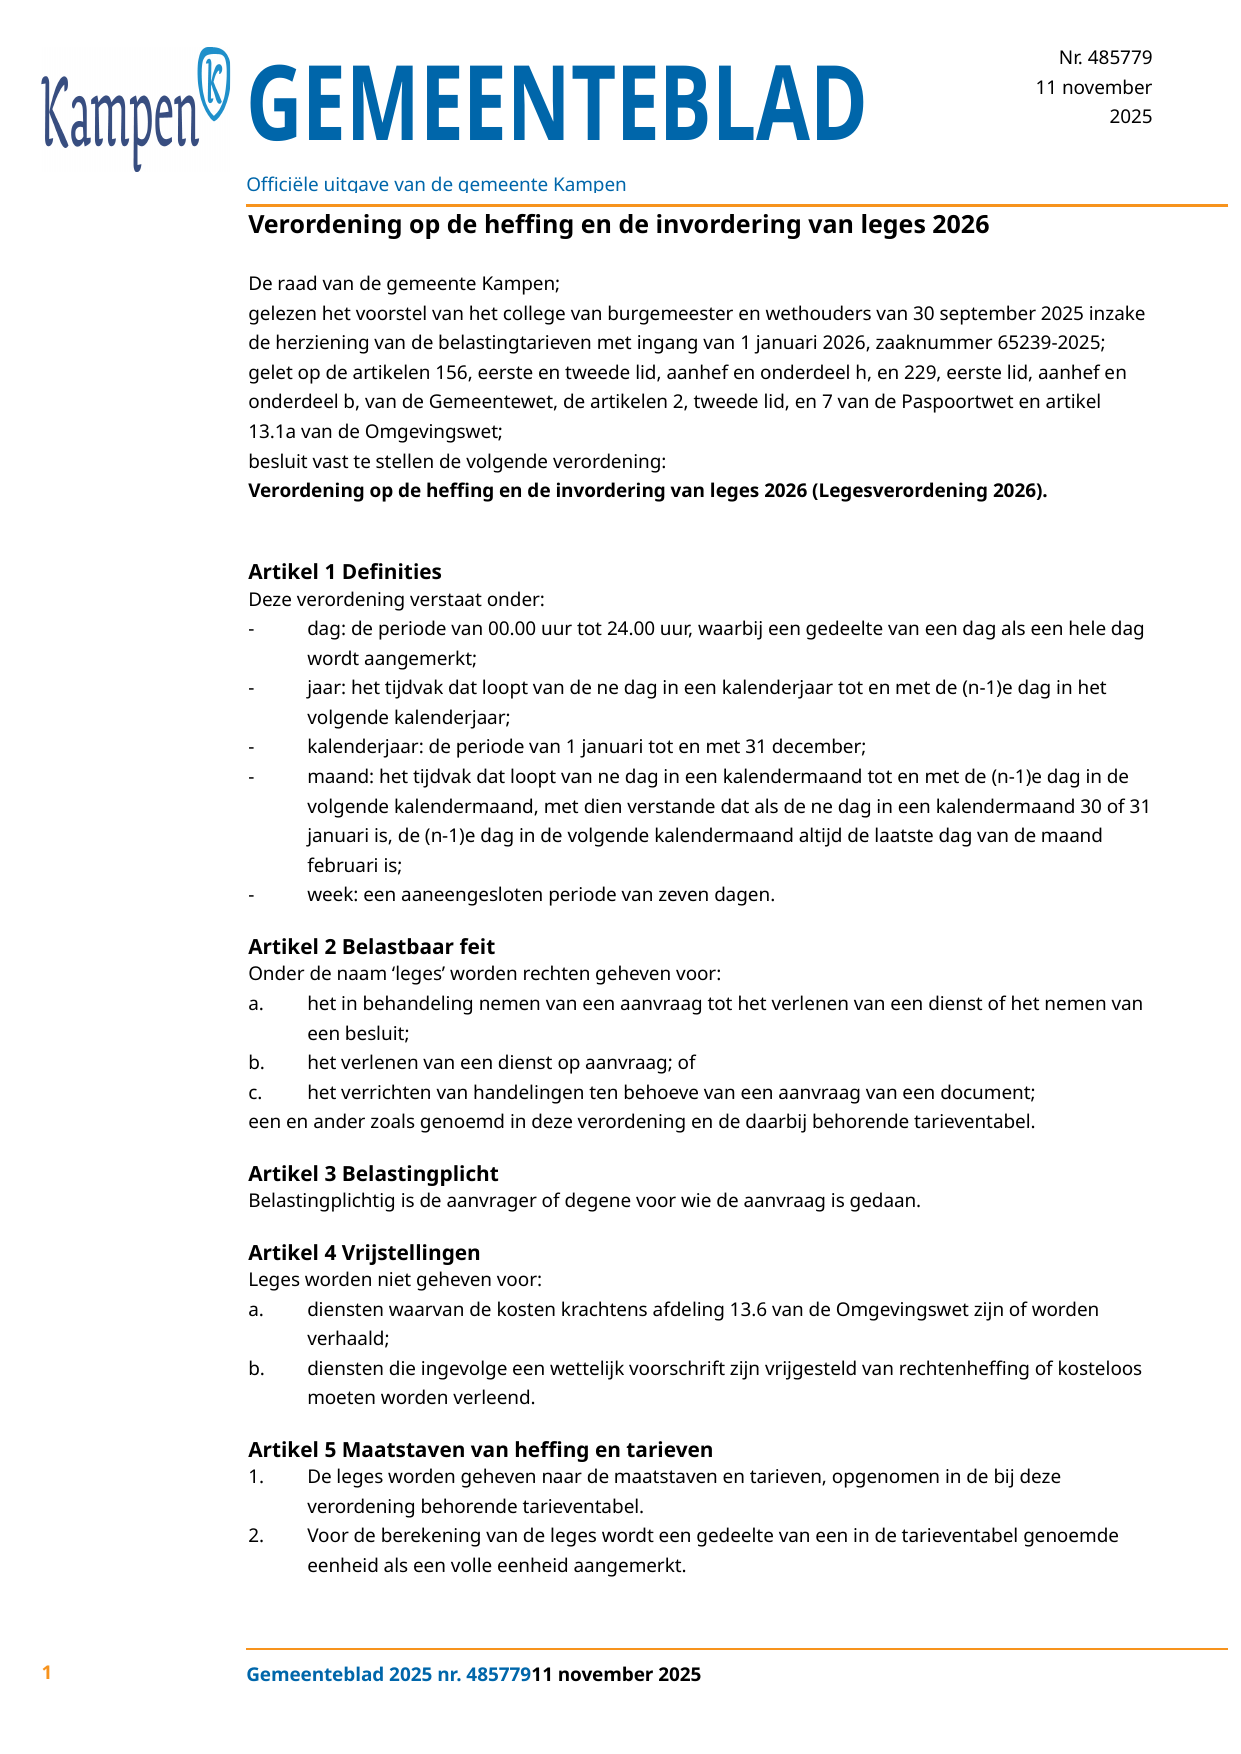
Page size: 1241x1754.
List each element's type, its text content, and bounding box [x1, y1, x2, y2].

text een en ander zoals genoemd in deze verordening en de daarbij behorende tarieventabel. [248, 1108, 1152, 1134]
text Belastingplichtig is de aanvrager of degene voor wie de aanvraag is gedaan. [248, 1187, 1152, 1213]
text Artikel 4 Vrijstellingen [248, 1238, 1152, 1266]
list De leges worden geheven naar de maatstaven en tarieven, opgenomen in de bij deze verordening behorende tarieventabel. [248, 1463, 1152, 1519]
text Artikel 2 Belastbaar feit [248, 932, 1152, 961]
text Onder de naam ‘leges’ worden rechten geheven voor: [248, 961, 1152, 986]
text Artikel 5 Maatstaven van heffing en tarieven [248, 1435, 1152, 1463]
text Verordening op de heffing en de invordering van leges 2026 (Legesverordening 2026). [248, 477, 1152, 503]
text Verordening op de heffing en de invordering van leges 2026 [248, 207, 1152, 241]
text Artikel 1 Definities [248, 557, 1152, 586]
list jaar: het tijdvak dat loopt van de ne dag in een kalenderjaar tot en met de (n-1)e dag in het volgende kalenderjaar; [248, 674, 1152, 730]
text Artikel 3 Belastingplicht [248, 1159, 1152, 1187]
list het verrichten van handelingen ten behoeve van een aanvraag van een document; [248, 1079, 1152, 1104]
picture [41, 47, 231, 172]
list Voor de berekening van de leges wordt een gedeelte van een in de tarieventabel genoemde eenheid als een volle eenheid aangemerkt. [248, 1522, 1152, 1578]
text besluit vast te stellen de volgende verordening: [248, 448, 1152, 473]
list diensten waarvan de kosten krachtens afdeling 13.6 van de Omgevingswet zijn of worden verhaald; [248, 1296, 1152, 1351]
list maand: het tijdvak dat loopt van ne dag in een kalendermaand tot en met de (n-1)e dag in de volgende kalendermaand, met dien verstande dat als de ne dag in een kalendermaand 30 of 31 januari is, de (n-1)e dag in de volgende kalendermaand altijd de laatste dag van de maand februari is; [248, 763, 1152, 878]
list kalenderjaar: de periode van 1 januari tot en met 31 december; [248, 734, 1152, 759]
list week: een aaneengesloten periode van zeven dagen. [248, 882, 1152, 907]
list dag: de periode van 00.00 uur tot 24.00 uur, waarbij een gedeelte van een dag als een hele dag wordt aangemerkt; [248, 615, 1152, 671]
text Deze verordening verstaat onder: [248, 586, 1152, 612]
text De raad van de gemeente Kampen; [248, 270, 1152, 296]
list het in behandeling nemen van een aanvraag tot het verlenen van een dienst of het nemen van een besluit; [248, 990, 1152, 1045]
list het verlenen van een dienst op aanvraag; of [248, 1049, 1152, 1075]
text Leges worden niet geheven voor: [248, 1266, 1152, 1292]
text gelezen het voorstel van het college van burgemeester en wethouders van 30 september 2025 inzake de herziening van de belastingtarieven met ingang van 1 januari 2026, zaaknummer 65239-2025; [248, 300, 1152, 355]
text gelet op de artikelen 156, eerste en tweede lid, aanhef en onderdeel h, en 229, eerste lid, aanhef en onderdeel b, van de Gemeentewet, de artikelen 2, tweede lid, en 7 van de Paspoortwet en artikel 13.1a van de Omgevingswet; [248, 359, 1152, 444]
list diensten die ingevolge een wettelijk voorschrift zijn vrijgesteld van rechtenheffing of kosteloos moeten worden verleend. [248, 1355, 1152, 1410]
